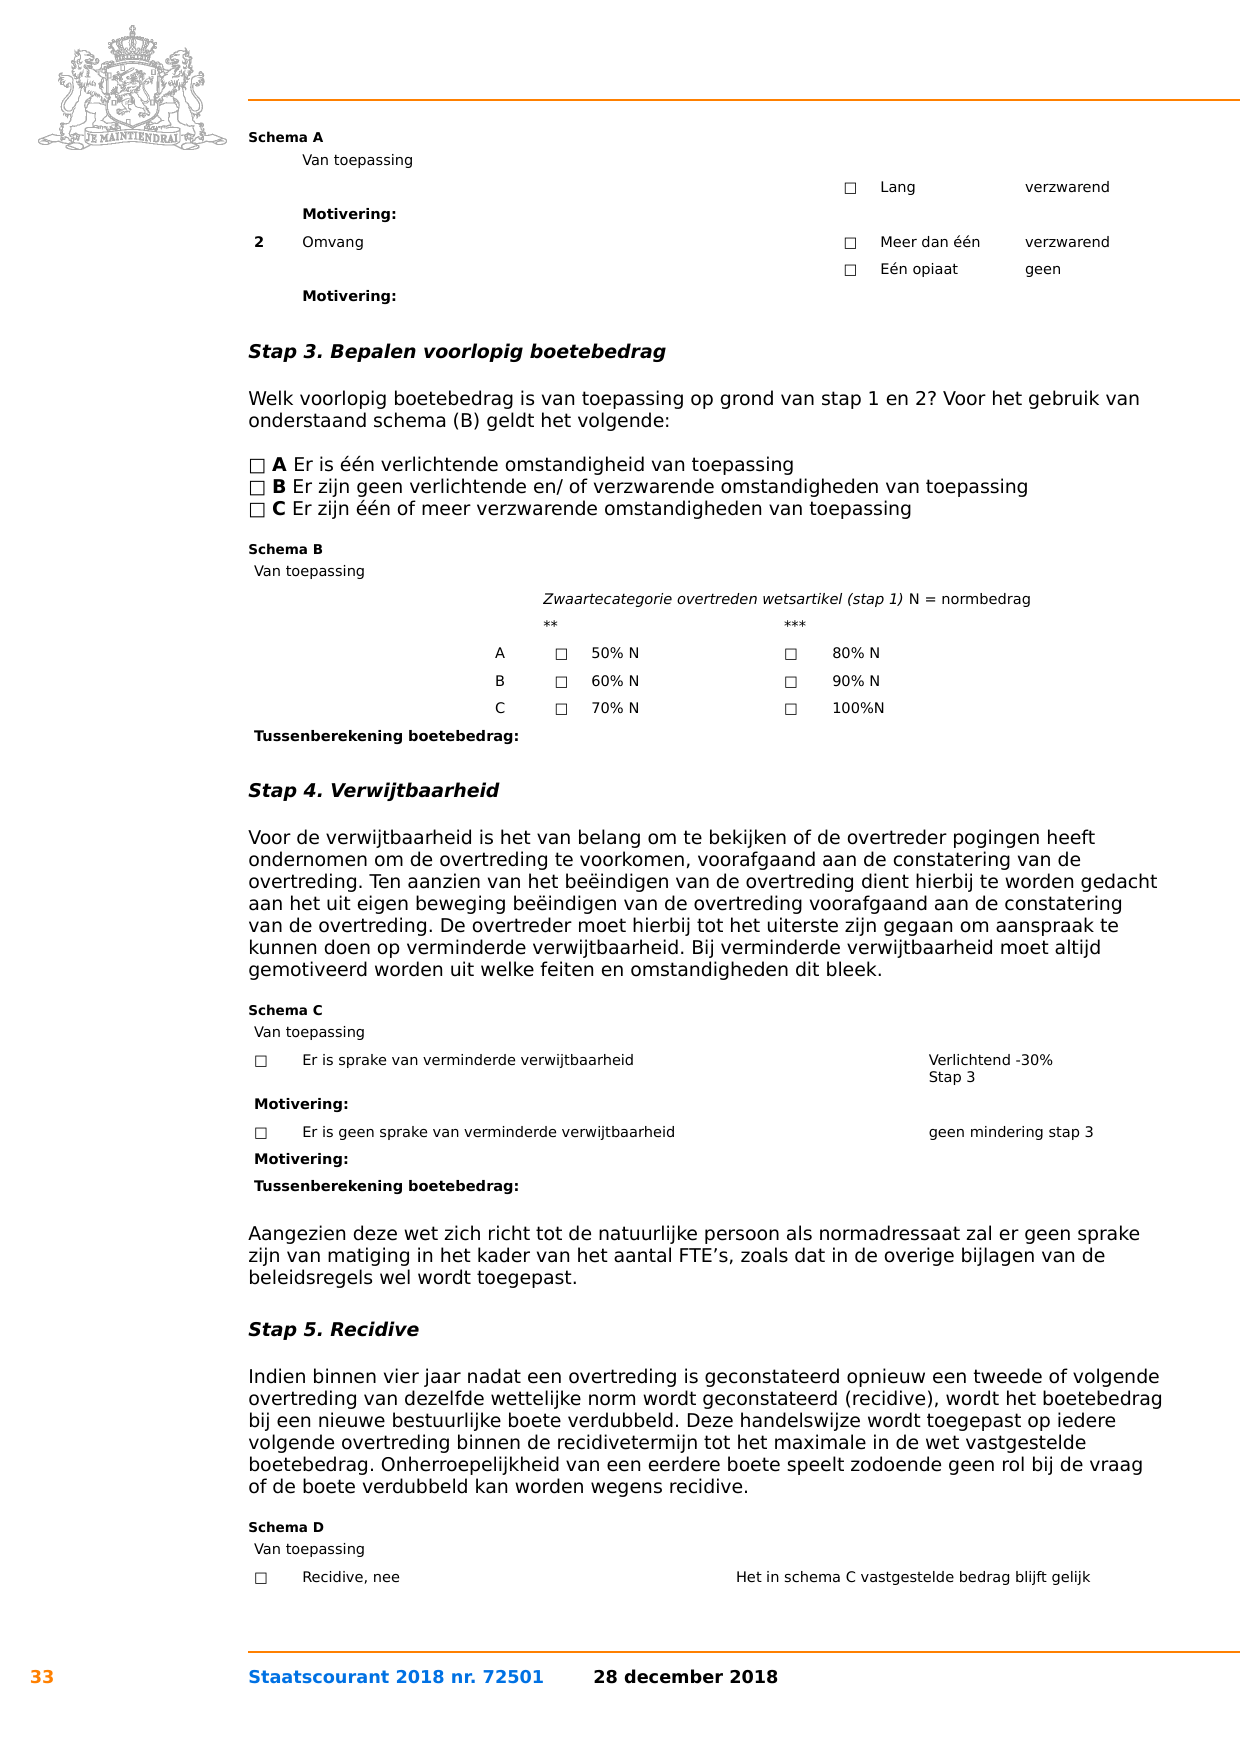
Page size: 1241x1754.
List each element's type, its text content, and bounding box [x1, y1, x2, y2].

table_cell geen [1019, 256, 1163, 283]
table_cell [249, 586, 537, 639]
picture [38, 25, 227, 150]
table_cell Motivering: [249, 1146, 1163, 1173]
table_cell 2 [249, 229, 296, 283]
text □ A Er is één verlichtende omstandigheid van toepassing [248, 454, 1163, 476]
table_cell A [489, 641, 537, 667]
table_cell □ [538, 695, 585, 722]
table_cell Zwaartecategorie overtreden wetsartikel (stap 1) N = normbedrag [538, 586, 1163, 612]
table_cell Van toepassing [249, 559, 1163, 585]
table_cell 60% N [586, 668, 777, 694]
table_cell ** [538, 613, 777, 639]
table_cell Omvang [297, 229, 826, 283]
table_cell Van toepassing [297, 147, 1163, 173]
table_cell verzwarend [1019, 174, 1163, 200]
table_cell □ [827, 229, 874, 255]
table_cell □ [827, 256, 874, 283]
table_header Schema D [248, 1520, 1163, 1535]
table_cell □ [827, 174, 874, 200]
table_cell 50% N [586, 641, 777, 667]
table_cell 70% N [586, 695, 777, 722]
table_cell 80% N [827, 641, 1163, 667]
table_cell Het in schema C vastgestelde bedrag blijft gelijk [730, 1564, 1163, 1590]
text Indien binnen vier jaar nadat een overtreding is geconstateerd opnieuw een tweede of volgende overtreding van dezelfde wettelijke norm wordt geconstateerd (recidive), wordt het boetebedrag bij een nieuwe bestuurlijke boete verdubbeld. Deze handelswijze wordt toegepast op iedere volgende overtreding binnen de recidivetermijn tot het maximale in de wet vastgestelde boetebedrag. Onherroepelijkheid van een eerdere boete speelt zodoende geen rol bij de vraag of de boete verdubbeld kan worden wegens recidive. [248, 1366, 1163, 1498]
table_cell verzwarend [1019, 229, 1163, 255]
table_cell □ [778, 641, 826, 667]
table_cell Lang [875, 174, 1018, 200]
table_cell Motivering: [297, 201, 1163, 228]
table_cell □ [538, 668, 585, 694]
table_cell Motivering: [297, 284, 1163, 310]
table_cell □ [778, 668, 826, 694]
table_cell □ [538, 641, 585, 667]
table_cell [297, 174, 826, 200]
table_cell Van toepassing [249, 1536, 1163, 1563]
table_cell geen mindering stap 3 [923, 1119, 1163, 1145]
table_cell B [489, 668, 537, 694]
text Aangezien deze wet zich richt tot de natuurlijke persoon als normadressaat zal er geen sprake zijn van matiging in het kader van het aantal FTE’s, zoals dat in de overige bijlagen van de beleidsregels wel wordt toegepast. [248, 1223, 1163, 1289]
table_cell □ [249, 1564, 296, 1590]
table_cell C [489, 695, 537, 722]
table_cell [249, 695, 488, 722]
table_cell □ [778, 695, 826, 722]
table_cell Tussenberekening boetebedrag: [249, 723, 1163, 749]
table_cell Er is geen sprake van verminderde verwijtbaarheid [297, 1119, 922, 1145]
text □ B Er zijn geen verlichtende en/ of verzwarende omstandigheden van toepassing [248, 476, 1163, 498]
table_header Schema B [248, 542, 1163, 557]
text Welk voorlopig boetebedrag is van toepassing op grond van stap 1 en 2? Voor het gebruik van onderstaand schema (B) geldt het volgende: [248, 388, 1163, 432]
table_cell Van toepassing [249, 1020, 1163, 1046]
table_header Schema C [248, 1003, 1163, 1019]
table_cell Tussenberekening boetebedrag: [249, 1174, 1163, 1200]
text □ C Er zijn één of meer verzwarende omstandigheden van toepassing [248, 498, 1163, 520]
table_cell [249, 668, 488, 694]
table_cell Motivering: [249, 1091, 1163, 1118]
table_cell [249, 174, 296, 228]
table_header Schema A [248, 130, 1163, 146]
subtitle Stap 5. Recidive [248, 1319, 1163, 1341]
table_cell 90% N [827, 668, 1163, 694]
table_cell [249, 641, 488, 667]
subtitle Stap 3. Bepalen voorlopig boetebedrag [248, 341, 1163, 363]
table_cell *** [778, 613, 1163, 639]
table_cell 100%N [827, 695, 1163, 722]
table_cell □ [249, 1119, 296, 1145]
table_cell □ [249, 1047, 296, 1090]
table_cell Er is sprake van verminderde verwijtbaarheid [297, 1047, 922, 1090]
table_cell [249, 284, 296, 310]
text Voor de verwijtbaarheid is het van belang om te bekijken of de overtreder pogingen heeft ondernomen om de overtreding te voorkomen, voorafgaand aan de constatering van de overtreding. Ten aanzien van het beëindigen van de overtreding dient hierbij te worden gedacht aan het uit eigen beweging beëindigen van de overtreding voorafgaand aan de constatering van de overtreding. De overtreder moet hierbij tot het uiterste zijn gegaan om aanspraak te kunnen doen op verminderde verwijtbaarheid. Bij verminderde verwijtbaarheid moet altijd gemotiveerd worden uit welke feiten en omstandigheden dit bleek. [248, 827, 1163, 981]
table_cell Verlichtend -30% Stap 3 [923, 1047, 1163, 1090]
subtitle Stap 4. Verwijtbaarheid [248, 780, 1163, 802]
table_cell Recidive, nee [297, 1564, 729, 1590]
table_cell Eén opiaat [875, 256, 1018, 283]
table_cell [249, 147, 296, 173]
table_cell Meer dan één [875, 229, 1018, 255]
